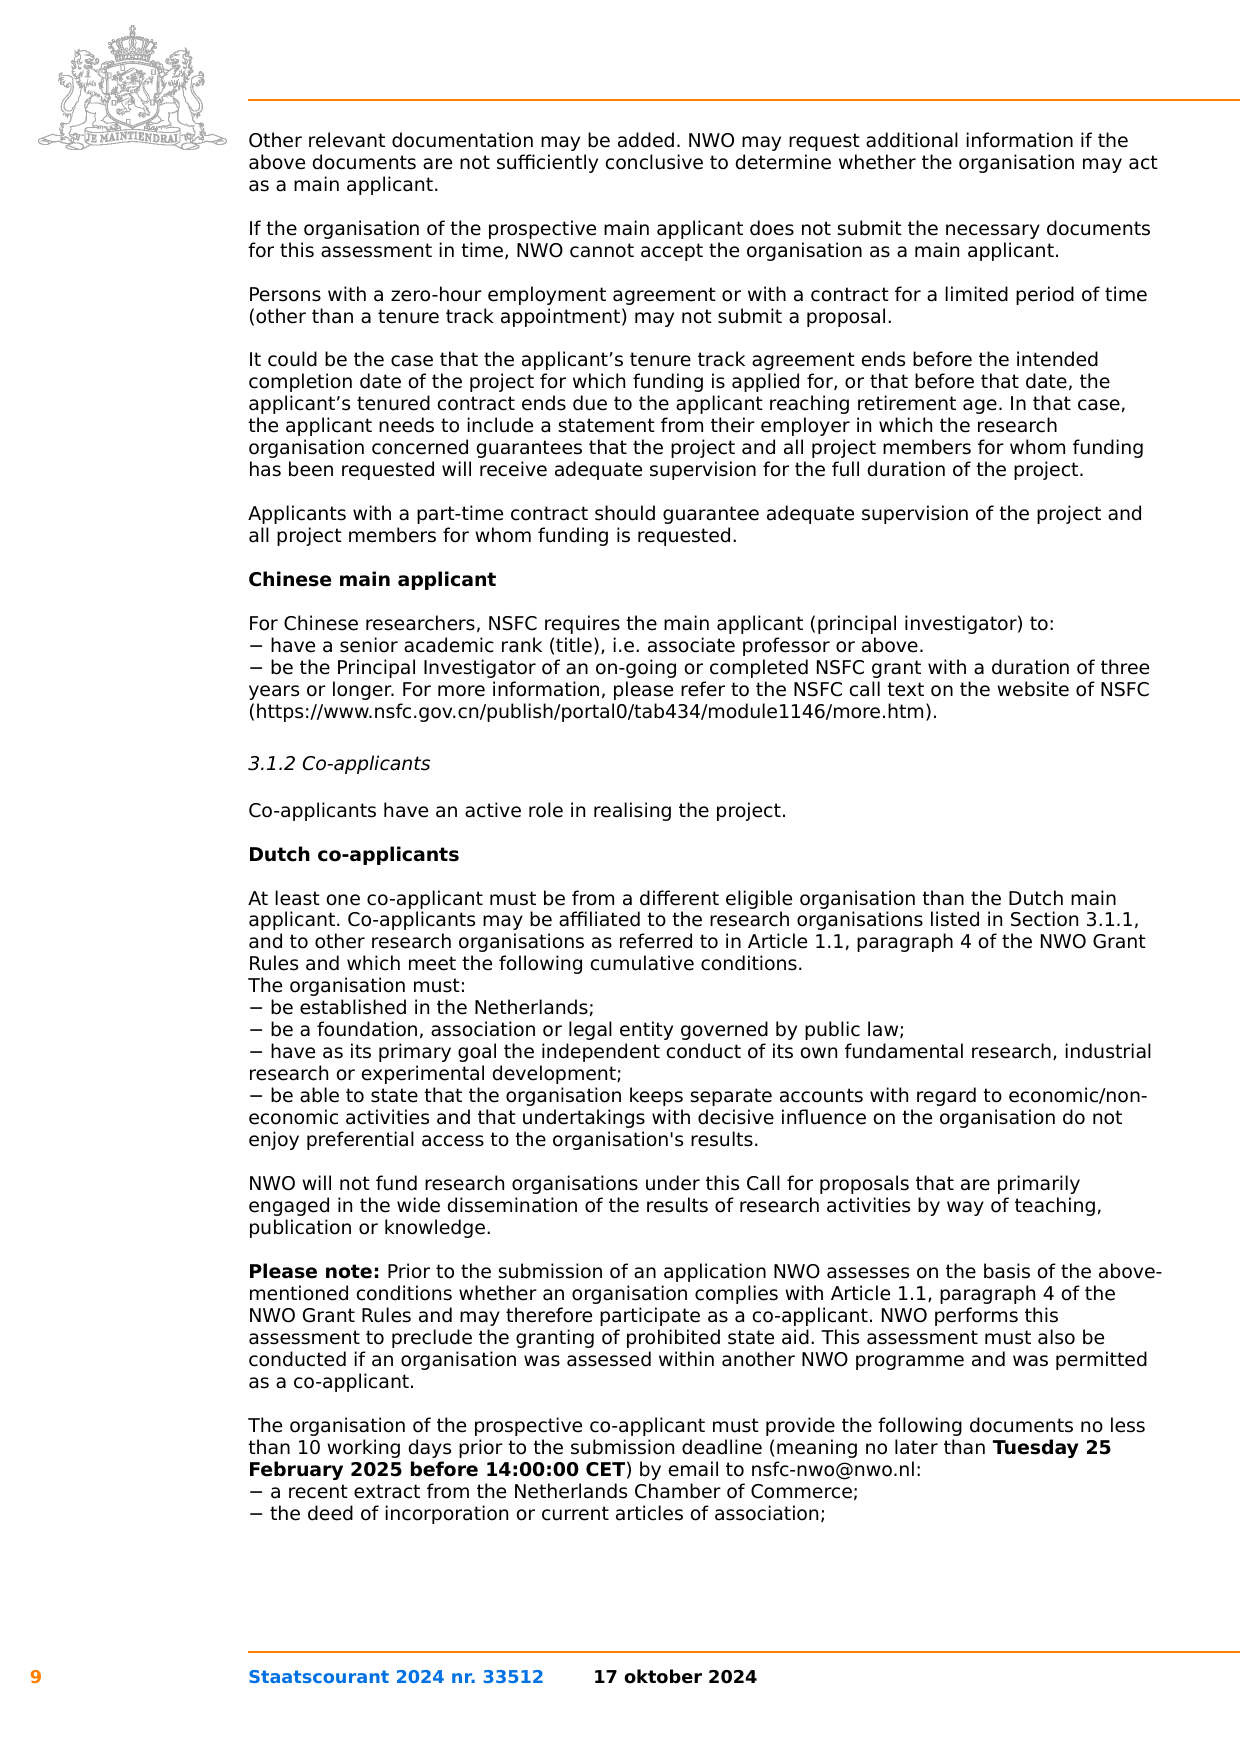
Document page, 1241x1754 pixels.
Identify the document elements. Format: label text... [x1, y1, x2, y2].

text Applicants with a part-time contract should guarantee adequate supervision of the project and all project members for whom funding is requested. [248, 503, 1163, 547]
subtitle Chinese main applicant [248, 569, 1163, 591]
text If the organisation of the prospective main applicant does not submit the necessary documents for this assessment in time, NWO cannot accept the organisation as a main applicant. [248, 218, 1163, 262]
text Please note: Prior to the submission of an application NWO assesses on the basis of the above- mentioned conditions whether an organisation complies with Article 1.1, paragraph 4 of the NWO Grant Rules and may therefore participate as a co-applicant. NWO performs this assessment to preclude the granting of prohibited state aid. This assessment must also be conducted if an organisation was assessed within another NWO programme and was permitted as a co-applicant. [248, 1261, 1163, 1393]
text − be the Principal Investigator of an on-going or completed NSFC grant with a duration of three years or longer. For more information, please refer to the NSFC call text on the website of NSFC (https://www.nsfc.gov.cn/publish/portal0/tab434/module1146/more.htm). [248, 657, 1163, 723]
text For Chinese researchers, NSFC requires the main applicant (principal investigator) to: [248, 613, 1163, 635]
text NWO will not fund research organisations under this Call for proposals that are primarily engaged in the wide dissemination of the results of research activities by way of teaching, publication or knowledge. [248, 1173, 1163, 1239]
text − be established in the Netherlands; [248, 997, 1163, 1019]
text − a recent extract from the Netherlands Chamber of Commerce; [248, 1481, 1163, 1502]
text − be able to state that the organisation keeps separate accounts with regard to economic/non- economic activities and that undertakings with decisive influence on the organisation do not enjoy preferential access to the organisation's results. [248, 1085, 1163, 1151]
text It could be the case that the applicant’s tenure track agreement ends before the intended completion date of the project for which funding is applied for, or that before that date, the applicant’s tenured contract ends due to the applicant reaching retirement age. In that case, the applicant needs to include a statement from their employer in which the research organisation concerned guarantees that the project and all project members for whom funding has been requested will receive adequate supervision for the full duration of the project. [248, 349, 1163, 481]
text − be a foundation, association or legal entity governed by public law; [248, 1019, 1163, 1041]
text The organisation must: [248, 975, 1163, 997]
text Co-applicants have an active role in realising the project. [248, 800, 1163, 822]
text Persons with a zero-hour employment agreement or with a contract for a limited period of time (other than a tenure track appointment) may not submit a proposal. [248, 283, 1163, 327]
subtitle 3.1.2 Co-applicants [248, 753, 1163, 775]
subtitle Dutch co-applicants [248, 843, 1163, 866]
text Other relevant documentation may be added. NWO may request additional information if the above documents are not sufficiently conclusive to determine whether the organisation may act as a main applicant. [248, 130, 1163, 196]
text − have as its primary goal the independent conduct of its own fundamental research, industrial research or experimental development; [248, 1041, 1163, 1085]
text The organisation of the prospective co-applicant must provide the following documents no less than 10 working days prior to the submission deadline (meaning no later than Tuesday 25 February 2025 before 14:00:00 CET) by email to nsfc-nwo@nwo.nl: [248, 1414, 1163, 1481]
text At least one co-applicant must be from a different eligible organisation than the Dutch main applicant. Co-applicants may be affiliated to the research organisations listed in Section 3.1.1, and to other research organisations as referred to in Article 1.1, paragraph 4 of the NWO Grant Rules and which meet the following cumulative conditions. [248, 887, 1163, 975]
text − the deed of incorporation or current articles of association; [248, 1502, 1163, 1524]
text − have a senior academic rank (title), i.e. associate professor or above. [248, 635, 1163, 657]
picture [38, 25, 227, 150]
